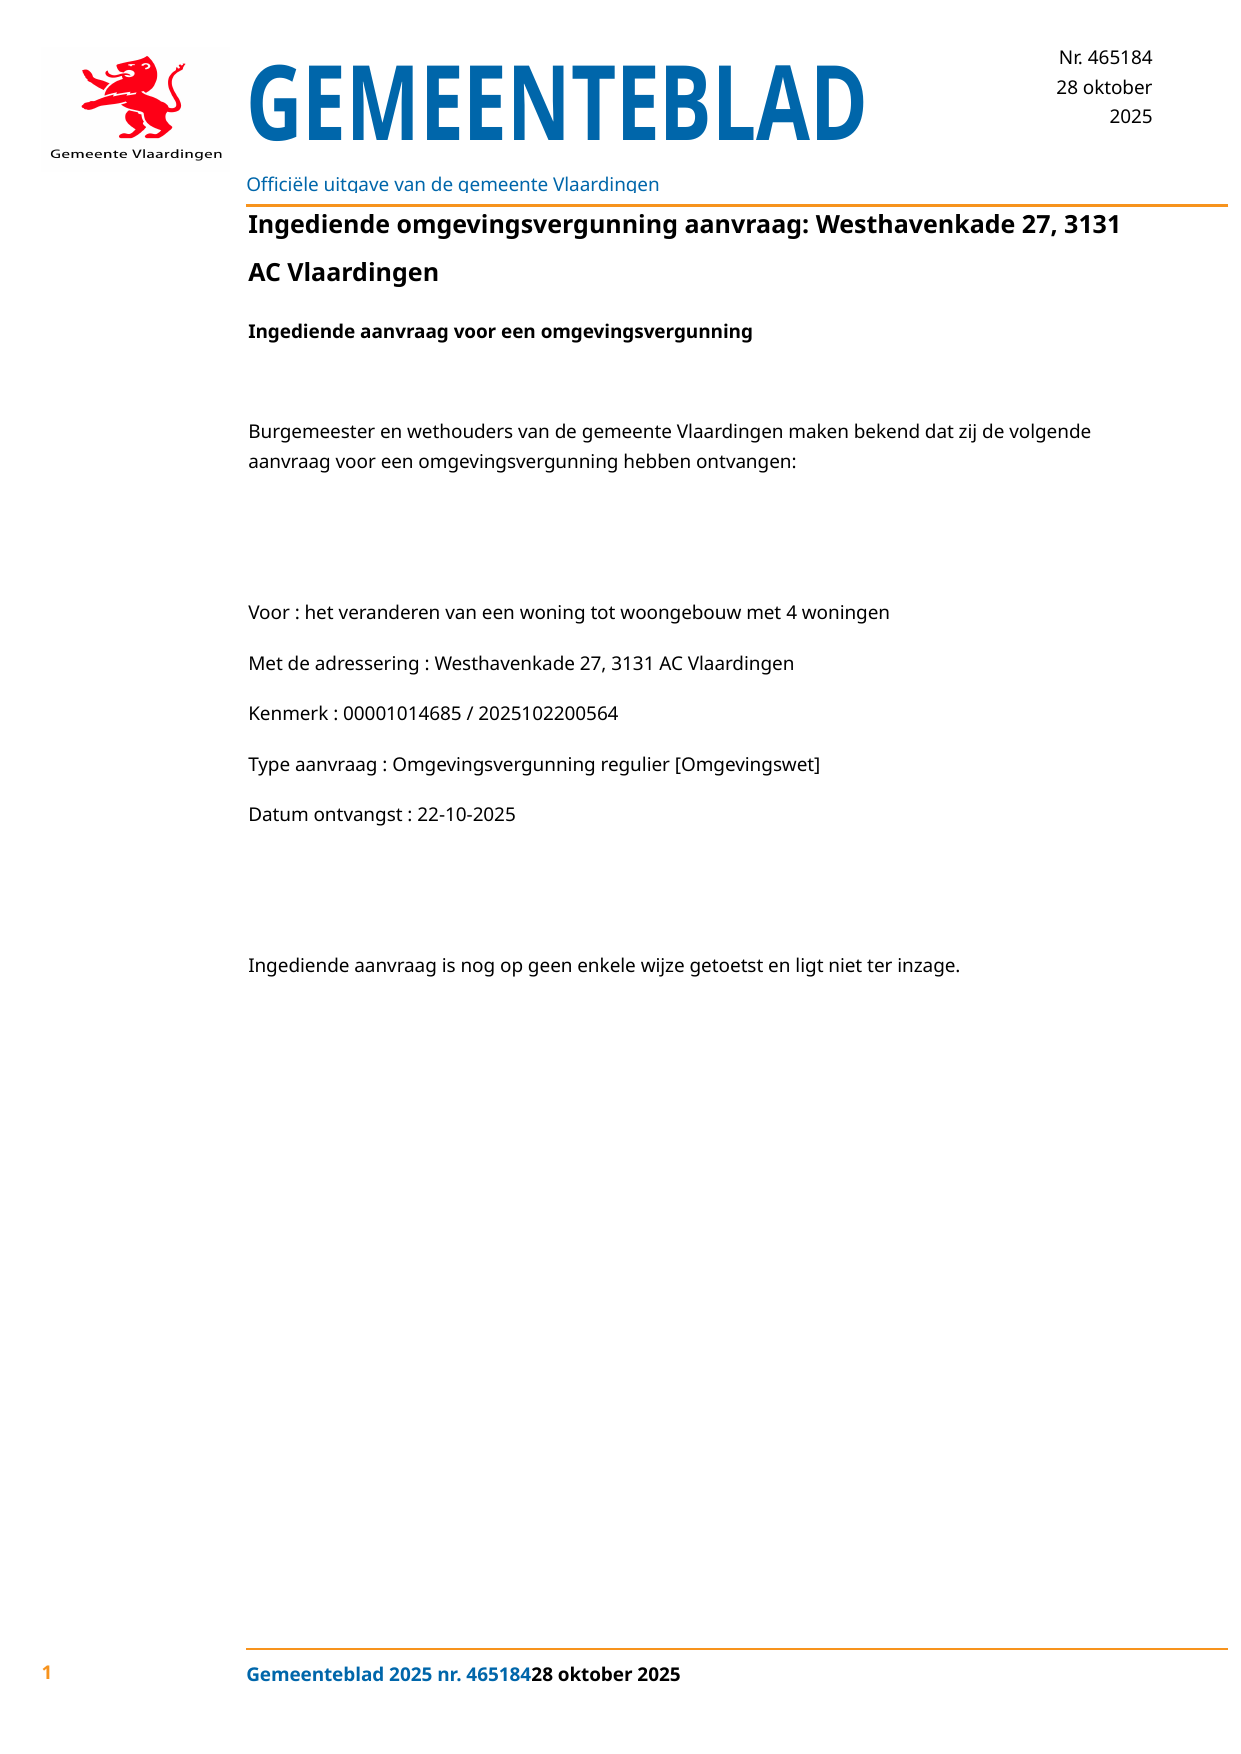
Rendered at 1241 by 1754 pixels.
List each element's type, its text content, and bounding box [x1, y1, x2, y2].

text Ingediende aanvraag voor een omgevingsvergunning [248, 318, 1152, 344]
text Burgemeester en wethouders van de gemeente Vlaardingen maken bekend dat zij de volgende aanvraag voor een omgevingsvergunning hebben ontvangen: [248, 419, 1152, 474]
text Ingediende omgevingsvergunning aanvraag: Westhavenkade 27, 3131 AC Vlaardingen [248, 207, 1152, 288]
text Kenmerk : 00001014685 / 2025102200564 [248, 700, 1152, 726]
text Met de adressering : Westhavenkade 27, 3131 AC Vlaardingen [248, 650, 1152, 676]
picture [41, 47, 231, 172]
text Voor : het veranderen van een woning tot woongebouw met 4 woningen [248, 599, 1152, 625]
text Datum ontvangst : 22-10-2025 [248, 801, 1152, 827]
text Type aanvraag : Omgevingsvergunning regulier [Omgevingswet] [248, 751, 1152, 777]
text Ingediende aanvraag is nog op geen enkele wijze getoetst en ligt niet ter inzage. [248, 952, 1152, 978]
